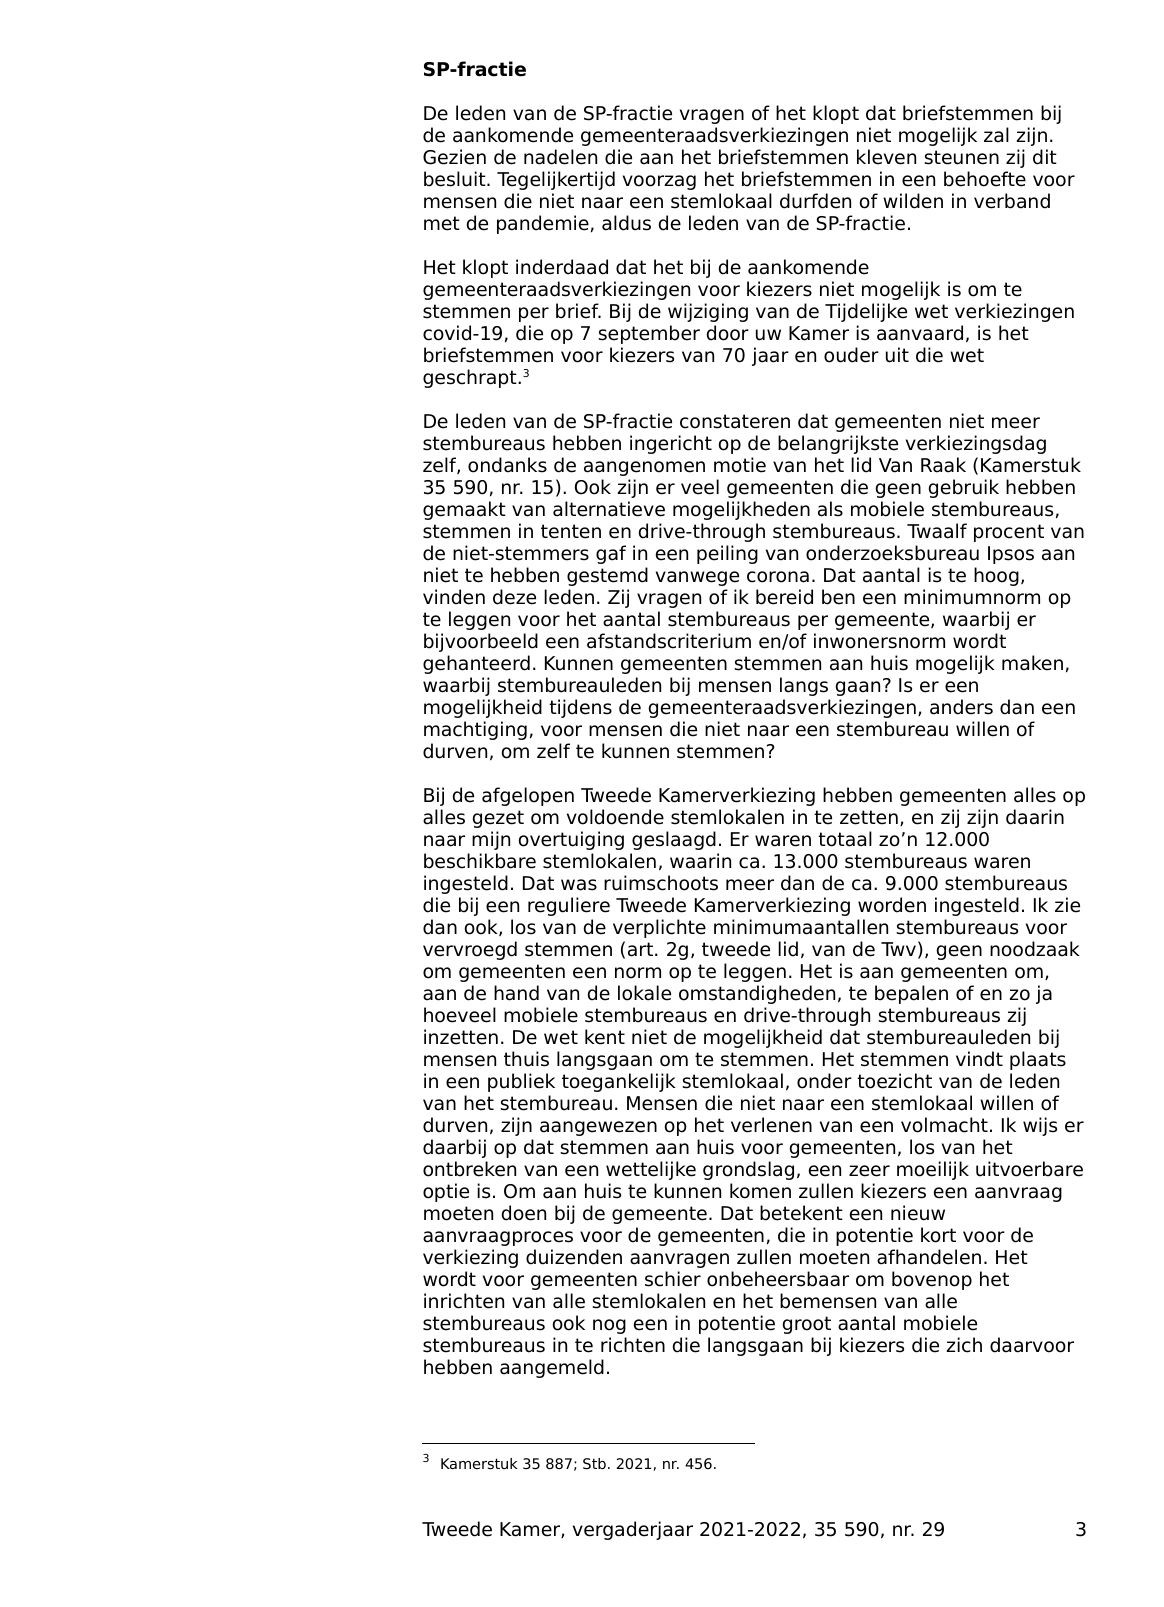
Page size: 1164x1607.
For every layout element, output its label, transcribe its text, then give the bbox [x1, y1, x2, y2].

text De leden van de SP-fractie vragen of het klopt dat briefstemmen bij de aankomende gemeenteraadsverkiezingen niet mogelijk zal zijn. Gezien de nadelen die aan het briefstemmen kleven steunen zij dit besluit. Tegelijkertijd voorzag het briefstemmen in een behoefte voor mensen die niet naar een stemlokaal durfden of wilden in verband met de pandemie, aldus de leden van de SP-fractie. [422, 103, 1087, 235]
text Het klopt inderdaad dat het bij de aankomende gemeenteraadsverkiezingen voor kiezers niet mogelijk is om te stemmen per brief. Bij de wijziging van de Tijdelijke wet verkiezingen covid-19, die op 7 september door uw Kamer is aanvaard, is het briefstemmen voor kiezers van 70 jaar en ouder uit die wet geschrapt. [422, 257, 1087, 389]
text Bij de afgelopen Tweede Kamerverkiezing hebben gemeenten alles op alles gezet om voldoende stemlokalen in te zetten, en zij zijn daarin naar mijn overtuiging geslaagd. Er waren totaal zo’n 12.000 beschikbare stemlokalen, waarin ca. 13.000 stembureaus waren ingesteld. Dat was ruimschoots meer dan de ca. 9.000 stembureaus die bij een reguliere Tweede Kamerverkiezing worden ingesteld. Ik zie dan ook, los van de verplichte minimumaantallen stembureaus voor vervroegd stemmen (art. 2g, tweede lid, van de Twv), geen noodzaak om gemeenten een norm op te leggen. Het is aan gemeenten om, aan de hand van de lokale omstandigheden, te bepalen of en zo ja hoeveel mobiele stembureaus en drive-through stembureaus zij inzetten. De wet kent niet de mogelijkheid dat stembureauleden bij mensen thuis langsgaan om te stemmen. Het stemmen vindt plaats in een publiek toegankelijk stemlokaal, onder toezicht van de leden van het stembureau. Mensen die niet naar een stemlokaal willen of durven, zijn aangewezen op het verlenen van een volmacht. Ik wijs er daarbij op dat stemmen aan huis voor gemeenten, los van het ontbreken van een wettelijke grondslag, een zeer moeilijk uitvoerbare optie is. Om aan huis te kunnen komen zullen kiezers een aanvraag moeten doen bij de gemeente. Dat betekent een nieuw aanvraagproces voor de gemeenten, die in potentie kort voor de verkiezing duizenden aanvragen zullen moeten afhandelen. Het wordt voor gemeenten schier onbeheersbaar om bovenop het inrichten van alle stemlokalen en het bemensen van alle stembureaus ook nog een in potentie groot aantal mobiele stembureaus in te richten die langsgaan bij kiezers die zich daarvoor hebben aangemeld. [422, 785, 1087, 1379]
text Kamerstuk 35 887; Stb. 2021, nr. 456. [422, 1452, 1087, 1474]
text De leden van de SP-fractie constateren dat gemeenten niet meer stembureaus hebben ingericht op de belangrijkste verkiezingsdag zelf, ondanks de aangenomen motie van het lid Van Raak (Kamerstuk 35 590, nr. 15). Ook zijn er veel gemeenten die geen gebruik hebben gemaakt van alternatieve mogelijkheden als mobiele stembureaus, stemmen in tenten en drive-through stembureaus. Twaalf procent van de niet-stemmers gaf in een peiling van onderzoeksbureau Ipsos aan niet te hebben gestemd vanwege corona. Dat aantal is te hoog, vinden deze leden. Zij vragen of ik bereid ben een minimumnorm op te leggen voor het aantal stembureaus per gemeente, waarbij er bijvoorbeeld een afstandscriterium en/of inwonersnorm wordt gehanteerd. Kunnen gemeenten stemmen aan huis mogelijk maken, waarbij stembureauleden bij mensen langs gaan? Is er een mogelijkheid tijdens de gemeenteraadsverkiezingen, anders dan een machtiging, voor mensen die niet naar een stembureau willen of durven, om zelf te kunnen stemmen? [422, 411, 1087, 763]
subtitle SP-fractie [422, 59, 1087, 81]
